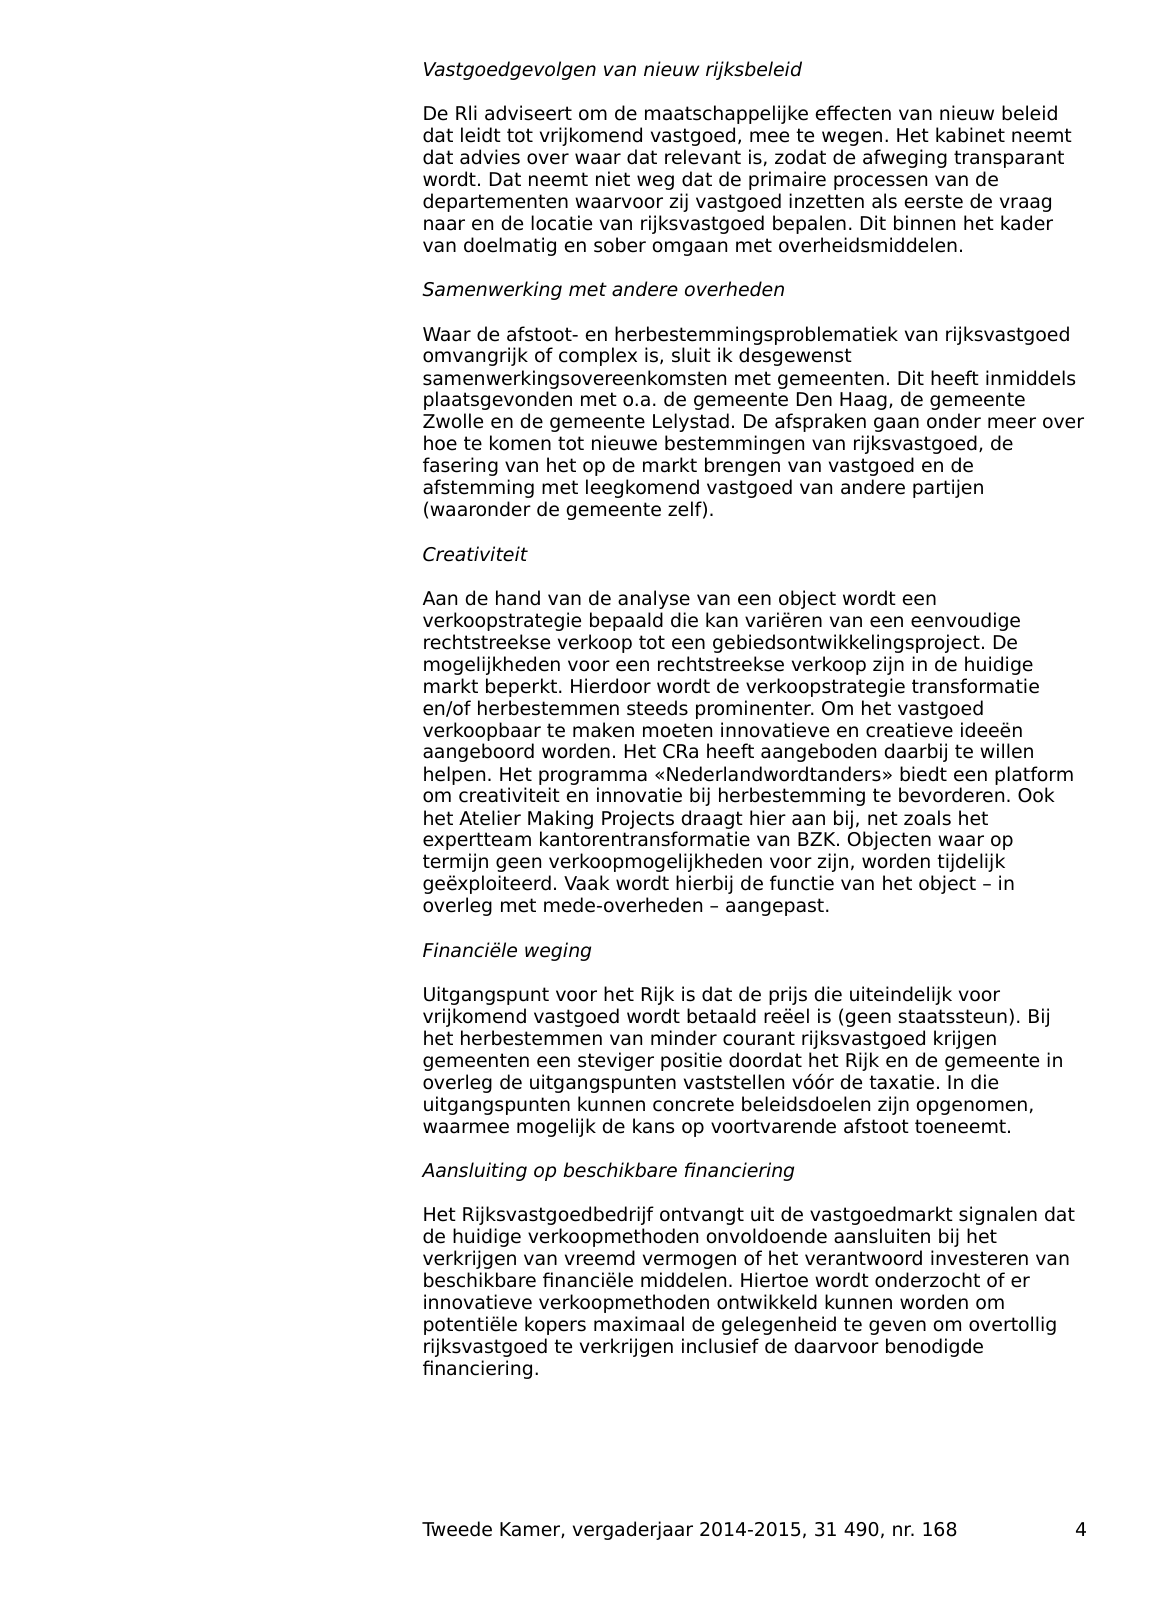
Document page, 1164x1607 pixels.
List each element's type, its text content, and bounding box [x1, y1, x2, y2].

subtitle Creativiteit [422, 543, 1087, 565]
subtitle Financiële weging [422, 939, 1087, 961]
text Uitgangspunt voor het Rijk is dat de prijs die uiteindelijk voor vrijkomend vastgoed wordt betaald reëel is (geen staatssteun). Bij het herbestemmen van minder courant rijksvastgoed krijgen gemeenten een steviger positie doordat het Rijk en de gemeente in overleg de uitgangspunten vaststellen vóór de taxatie. In die uitgangspunten kunnen concrete beleidsdoelen zijn opgenomen, waarmee mogelijk de kans op voortvarende afstoot toeneemt. [422, 984, 1087, 1137]
text De Rli adviseert om de maatschappelijke effecten van nieuw beleid dat leidt tot vrijkomend vastgoed, mee te wegen. Het kabinet neemt dat advies over waar dat relevant is, zodat de afweging transparant wordt. Dat neemt niet weg dat de primaire processen van de departementen waarvoor zij vastgoed inzetten als eerste de vraag naar en de locatie van rijksvastgoed bepalen. Dit binnen het kader van doelmatig en sober omgaan met overheidsmiddelen. [422, 103, 1087, 257]
text Aan de hand van de analyse van een object wordt een verkoopstrategie bepaald die kan variëren van een eenvoudige rechtstreekse verkoop tot een gebiedsontwikkelingsproject. De mogelijkheden voor een rechtstreekse verkoop zijn in de huidige markt beperkt. Hierdoor wordt de verkoopstrategie transformatie en/of herbestemmen steeds prominenter. Om het vastgoed verkoopbaar te maken moeten innovatieve en creatieve ideeën aangeboord worden. Het CRa heeft aangeboden daarbij te willen helpen. Het programma «Nederlandwordtanders» biedt een platform om creativiteit en innovatie bij herbestemming te bevorderen. Ook het Atelier Making Projects draagt hier aan bij, net zoals het expertteam kantorentransformatie van BZK. Objecten waar op termijn geen verkoopmogelijkheden voor zijn, worden tijdelijk geëxploiteerd. Vaak wordt hierbij de functie van het object – in overleg met mede-overheden – aangepast. [422, 588, 1087, 917]
subtitle Samenwerking met andere overheden [422, 279, 1087, 301]
subtitle Aansluiting op beschikbare financiering [422, 1160, 1087, 1182]
text Het Rijksvastgoedbedrijf ontvangt uit de vastgoedmarkt signalen dat de huidige verkoopmethoden onvoldoende aansluiten bij het verkrijgen van vreemd vermogen of het verantwoord investeren van beschikbare financiële middelen. Hiertoe wordt onderzocht of er innovatieve verkoopmethoden ontwikkeld kunnen worden om potentiële kopers maximaal de gelegenheid te geven om overtollig rijksvastgoed te verkrijgen inclusief de daarvoor benodigde financiering. [422, 1204, 1087, 1380]
subtitle Vastgoedgevolgen van nieuw rijksbeleid [422, 59, 1087, 81]
text Waar de afstoot- en herbestemmingsproblematiek van rijksvastgoed omvangrijk of complex is, sluit ik desgewenst samenwerkingsovereenkomsten met gemeenten. Dit heeft inmiddels plaatsgevonden met o.a. de gemeente Den Haag, de gemeente Zwolle en de gemeente Lelystad. De afspraken gaan onder meer over hoe te komen tot nieuwe bestemmingen van rijksvastgoed, de fasering van het op de markt brengen van vastgoed en de afstemming met leegkomend vastgoed van andere partijen (waaronder de gemeente zelf). [422, 323, 1087, 521]
